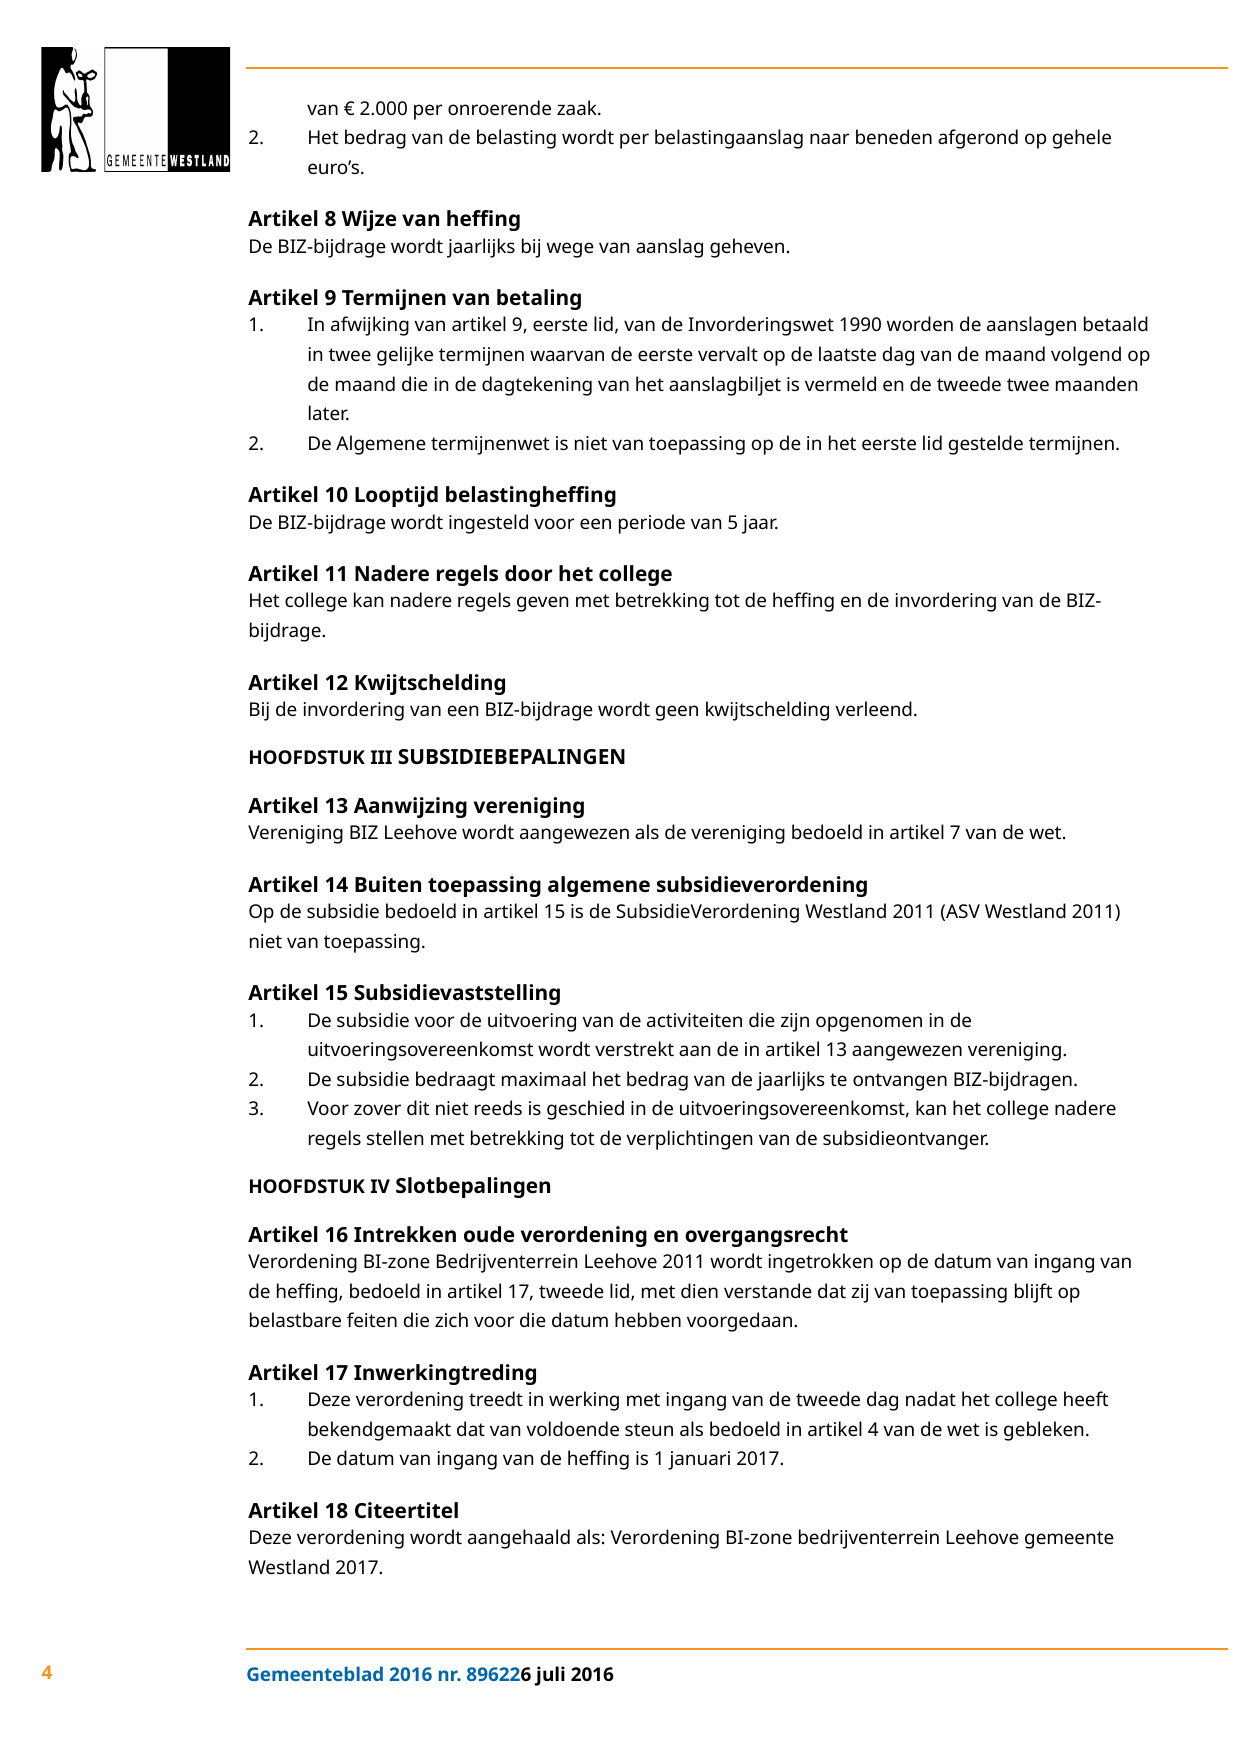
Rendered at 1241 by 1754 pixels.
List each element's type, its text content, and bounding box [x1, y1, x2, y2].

text Artikel 12 Kwijtschelding [248, 668, 1152, 696]
list Voor zover dit niet reeds is geschied in de uitvoeringsovereenkomst, kan het college nadere regels stellen met betrekking tot de verplichtingen van de subsidieontvanger. [248, 1096, 1152, 1151]
text Artikel 8 Wijze van heffing [248, 204, 1152, 233]
list van € 2.000 per onroerende zaak. [248, 95, 1152, 121]
list De datum van ingang van de heffing is 1 januari 2017. [248, 1446, 1152, 1471]
text Vereniging BIZ Leehove wordt aangewezen als de vereniging bedoeld in artikel 7 van de wet. [248, 819, 1152, 845]
text Deze verordening wordt aangehaald als: Verordening BI-zone bedrijventerrein Leehove gemeente Westland 2017. [248, 1524, 1152, 1580]
text Artikel 17 Inwerkingtreding [248, 1358, 1152, 1386]
text Artikel 15 Subsidievaststelling [248, 978, 1152, 1007]
text Verordening BI-zone Bedrijventerrein Leehove 2011 wordt ingetrokken op de datum van ingang van de heffing, bedoeld in artikel 17, tweede lid, met dien verstande dat zij van toepassing blijft op belastbare feiten die zich voor die datum hebben voorgedaan. [248, 1248, 1152, 1333]
text Artikel 18 Citeertitel [248, 1496, 1152, 1524]
text Artikel 10 Looptijd belastingheffing [248, 480, 1152, 509]
list In afwijking van artikel 9, eerste lid, van de Invorderingswet 1990 worden de aanslagen betaald in twee gelijke termijnen waarvan de eerste vervalt op de laatste dag van de maand volgend op de maand die in de dagtekening van het aanslagbiljet is vermeld en de tweede twee maanden later. [248, 312, 1152, 426]
text Artikel 13 Aanwijzing vereniging [248, 791, 1152, 819]
text De BIZ-bijdrage wordt ingesteld voor een periode van 5 jaar. [248, 509, 1152, 534]
text De BIZ-bijdrage wordt jaarlijks bij wege van aanslag geheven. [248, 233, 1152, 258]
list De Algemene termijnenwet is niet van toepassing op de in het eerste lid gestelde termijnen. [248, 430, 1152, 456]
picture [41, 47, 231, 172]
text HOOFDSTUK III SUBSIDIEBEPALINGEN [248, 742, 1152, 770]
text Artikel 16 Intrekken oude verordening en overgangsrecht [248, 1220, 1152, 1248]
text Artikel 9 Termijnen van betaling [248, 283, 1152, 312]
text Artikel 14 Buiten toepassing algemene subsidieverordening [248, 870, 1152, 898]
text Op de subsidie bedoeld in artikel 15 is de SubsidieVerordening Westland 2011 (ASV Westland 2011) niet van toepassing. [248, 898, 1152, 954]
list De subsidie voor de uitvoering van de activiteiten die zijn opgenomen in de uitvoeringsovereenkomst wordt verstrekt aan de in artikel 13 aangewezen vereniging. [248, 1007, 1152, 1062]
list De subsidie bedraagt maximaal het bedrag van de jaarlijks te ontvangen BIZ-bijdragen. [248, 1066, 1152, 1092]
text Artikel 11 Nadere regels door het college [248, 559, 1152, 588]
text HOOFDSTUK IV Slotbepalingen [248, 1171, 1152, 1199]
text Het college kan nadere regels geven met betrekking tot de heffing en de invordering van de BIZ-bijdrage. [248, 588, 1152, 643]
text Bij de invordering van een BIZ-bijdrage wordt geen kwijtschelding verleend. [248, 696, 1152, 722]
list Deze verordening treedt in werking met ingang van de tweede dag nadat het college heeft bekendgemaakt dat van voldoende steun als bedoeld in artikel 4 van de wet is gebleken. [248, 1386, 1152, 1442]
list Het bedrag van de belasting wordt per belastingaanslag naar beneden afgerond op gehele euro’s. [248, 124, 1152, 180]
